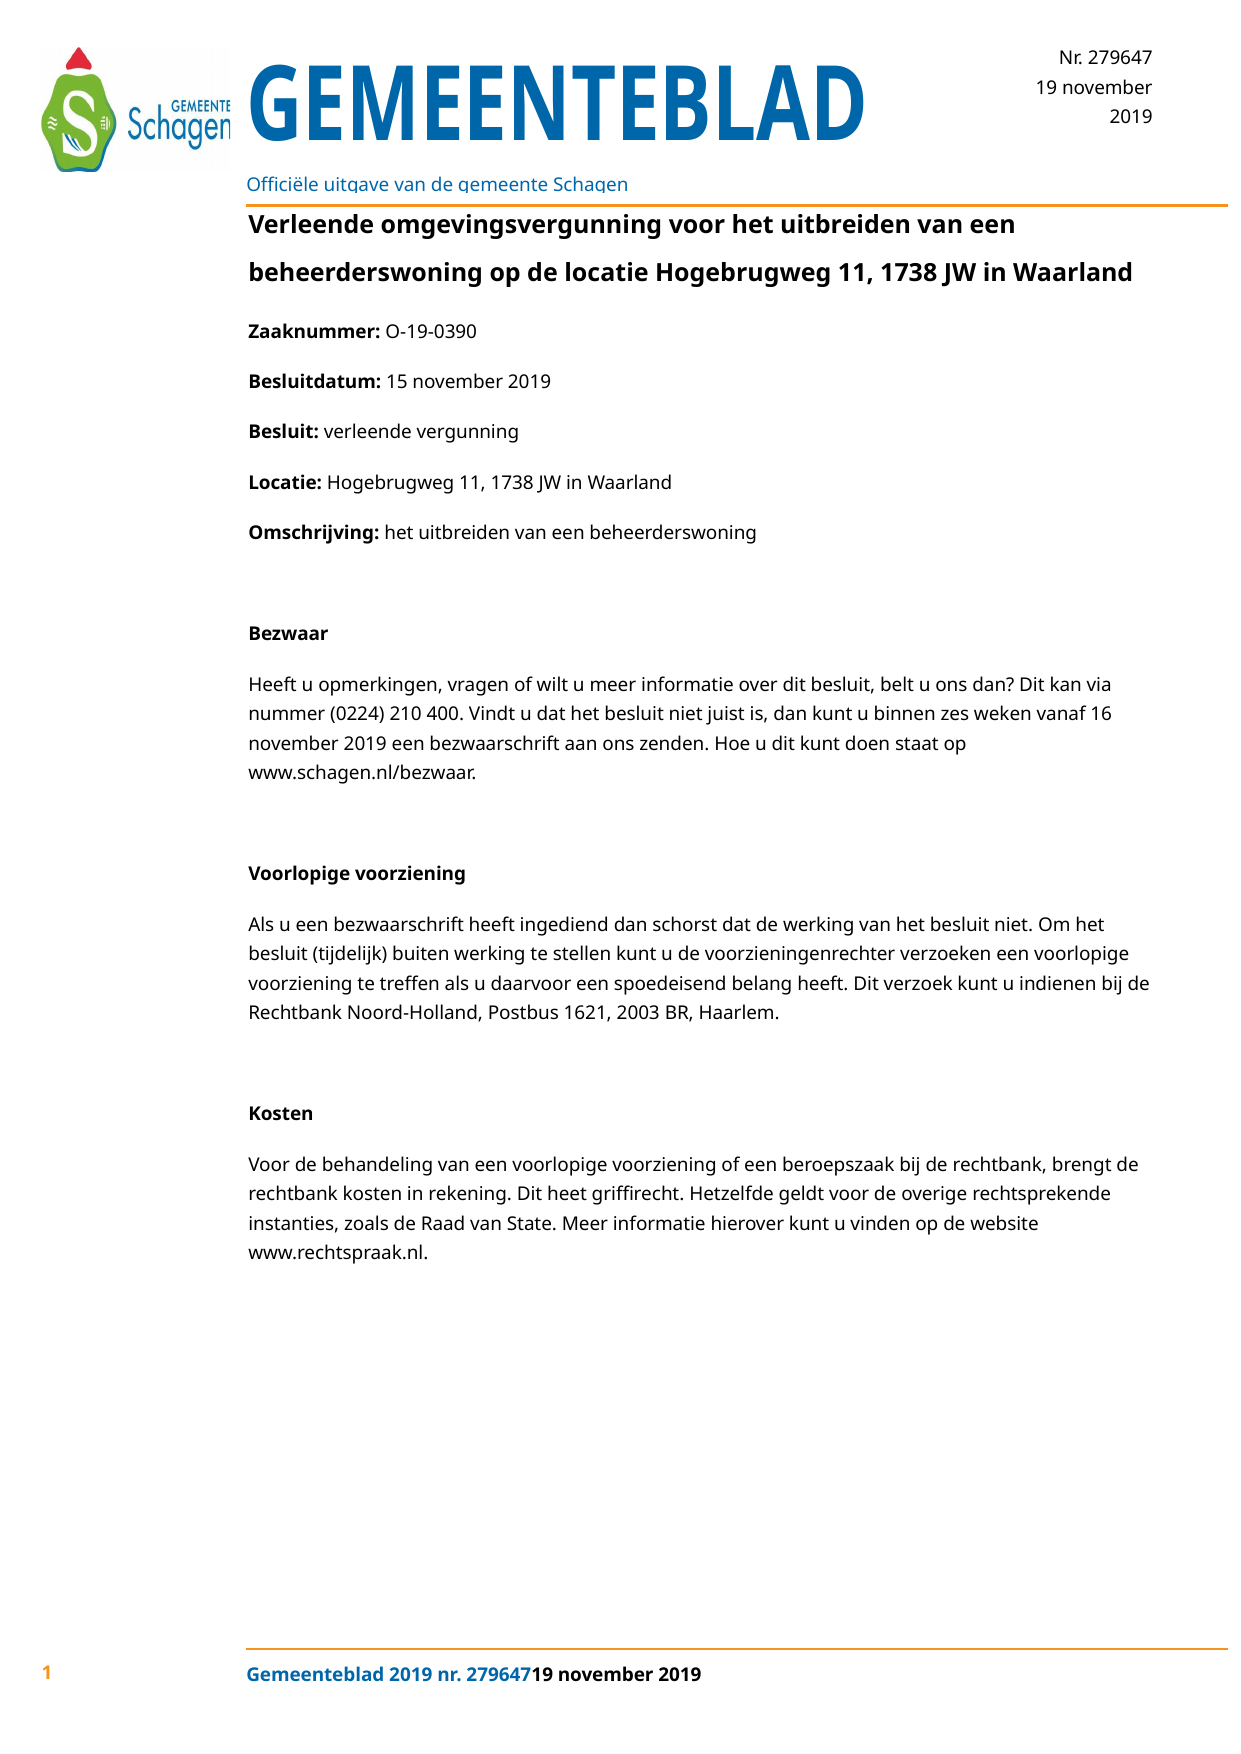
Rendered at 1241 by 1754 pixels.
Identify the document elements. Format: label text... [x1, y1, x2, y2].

text Voorlopige voorziening [248, 860, 1152, 886]
text Omschrijving: het uitbreiden van een beheerderswoning [248, 519, 1152, 545]
text Voor de behandeling van een voorlopige voorziening of een beroepszaak bij de rechtbank, brengt de rechtbank kosten in rekening. Dit heet griffirecht. Hetzelfde geldt voor de overige rechtsprekende instanties, zoals de Raad van State. Meer informatie hierover kunt u vinden op de website www.rechtspraak.nl. [248, 1151, 1152, 1265]
text Zaaknummer: O-19-0390 [248, 318, 1152, 344]
text Als u een bezwaarschrift heeft ingediend dan schorst dat de werking van het besluit niet. Om het besluit (tijdelijk) buiten werking te stellen kunt u de voorzieningenrechter verzoeken een voorlopige voorziening te treffen als u daarvoor een spoedeisend belang heeft. Dit verzoek kunt u indienen bij de Rechtbank Noord-Holland, Postbus 1621, 2003 BR, Haarlem. [248, 911, 1152, 1025]
text Verleende omgevingsvergunning voor het uitbreiden van een beheerderswoning op de locatie Hogebrugweg 11, 1738 JW in Waarland [248, 207, 1152, 288]
text Besluitdatum: 15 november 2019 [248, 368, 1152, 394]
text Besluit: verleende vergunning [248, 419, 1152, 444]
text Bezwaar [248, 620, 1152, 646]
text Locatie: Hogebrugweg 11, 1738 JW in Waarland [248, 469, 1152, 495]
text Heeft u opmerkingen, vragen of wilt u meer informatie over dit besluit, belt u ons dan? Dit kan via nummer (0224) 210 400. Vindt u dat het besluit niet juist is, dan kunt u binnen zes weken vanaf 16 november 2019 een bezwaarschrift aan ons zenden. Hoe u dit kunt doen staat op www.schagen.nl/bezwaar. [248, 671, 1152, 785]
text Kosten [248, 1100, 1152, 1126]
picture [41, 47, 231, 172]
